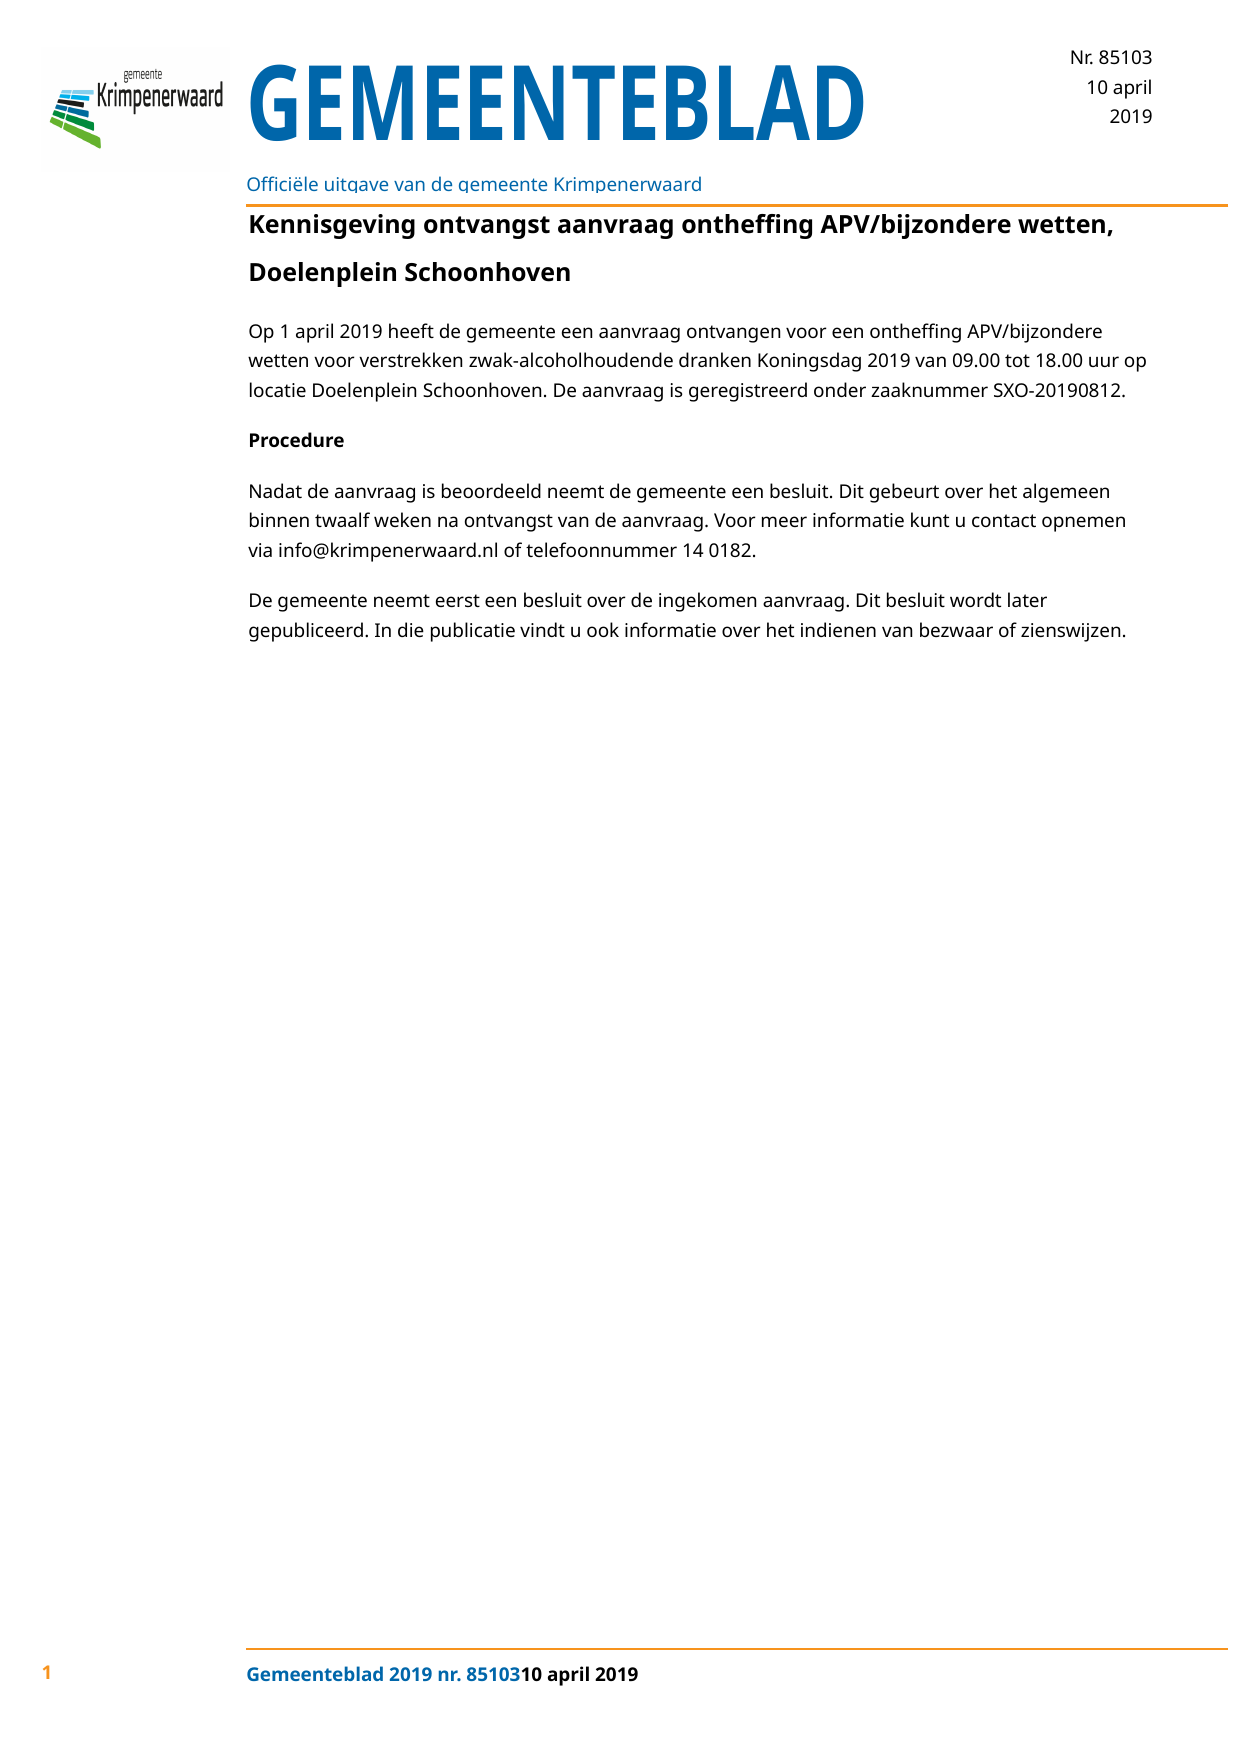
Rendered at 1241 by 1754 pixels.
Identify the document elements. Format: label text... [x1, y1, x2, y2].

text Procedure [248, 427, 1152, 453]
text Kennisgeving ontvangst aanvraag ontheffing APV/bijzondere wetten, Doelenplein Schoonhoven [248, 207, 1152, 288]
text De gemeente neemt eerst een besluit over de ingekomen aanvraag. Dit besluit wordt later gepubliceerd. In die publicatie vindt u ook informatie over het indienen van bezwaar of zienswijzen. [248, 587, 1152, 643]
text Nadat de aanvraag is beoordeeld neemt de gemeente een besluit. Dit gebeurt over het algemeen binnen twaalf weken na ontvangst van de aanvraag. Voor meer informatie kunt u contact opnemen via info@krimpenerwaard.nl of telefoonnummer 14 0182. [248, 478, 1152, 563]
picture [41, 47, 231, 172]
text Op 1 april 2019 heeft de gemeente een aanvraag ontvangen voor een ontheffing APV/bijzondere wetten voor verstrekken zwak-alcoholhoudende dranken Koningsdag 2019 van 09.00 tot 18.00 uur op locatie Doelenplein Schoonhoven. De aanvraag is geregistreerd onder zaaknummer SXO-20190812. [248, 318, 1152, 403]
